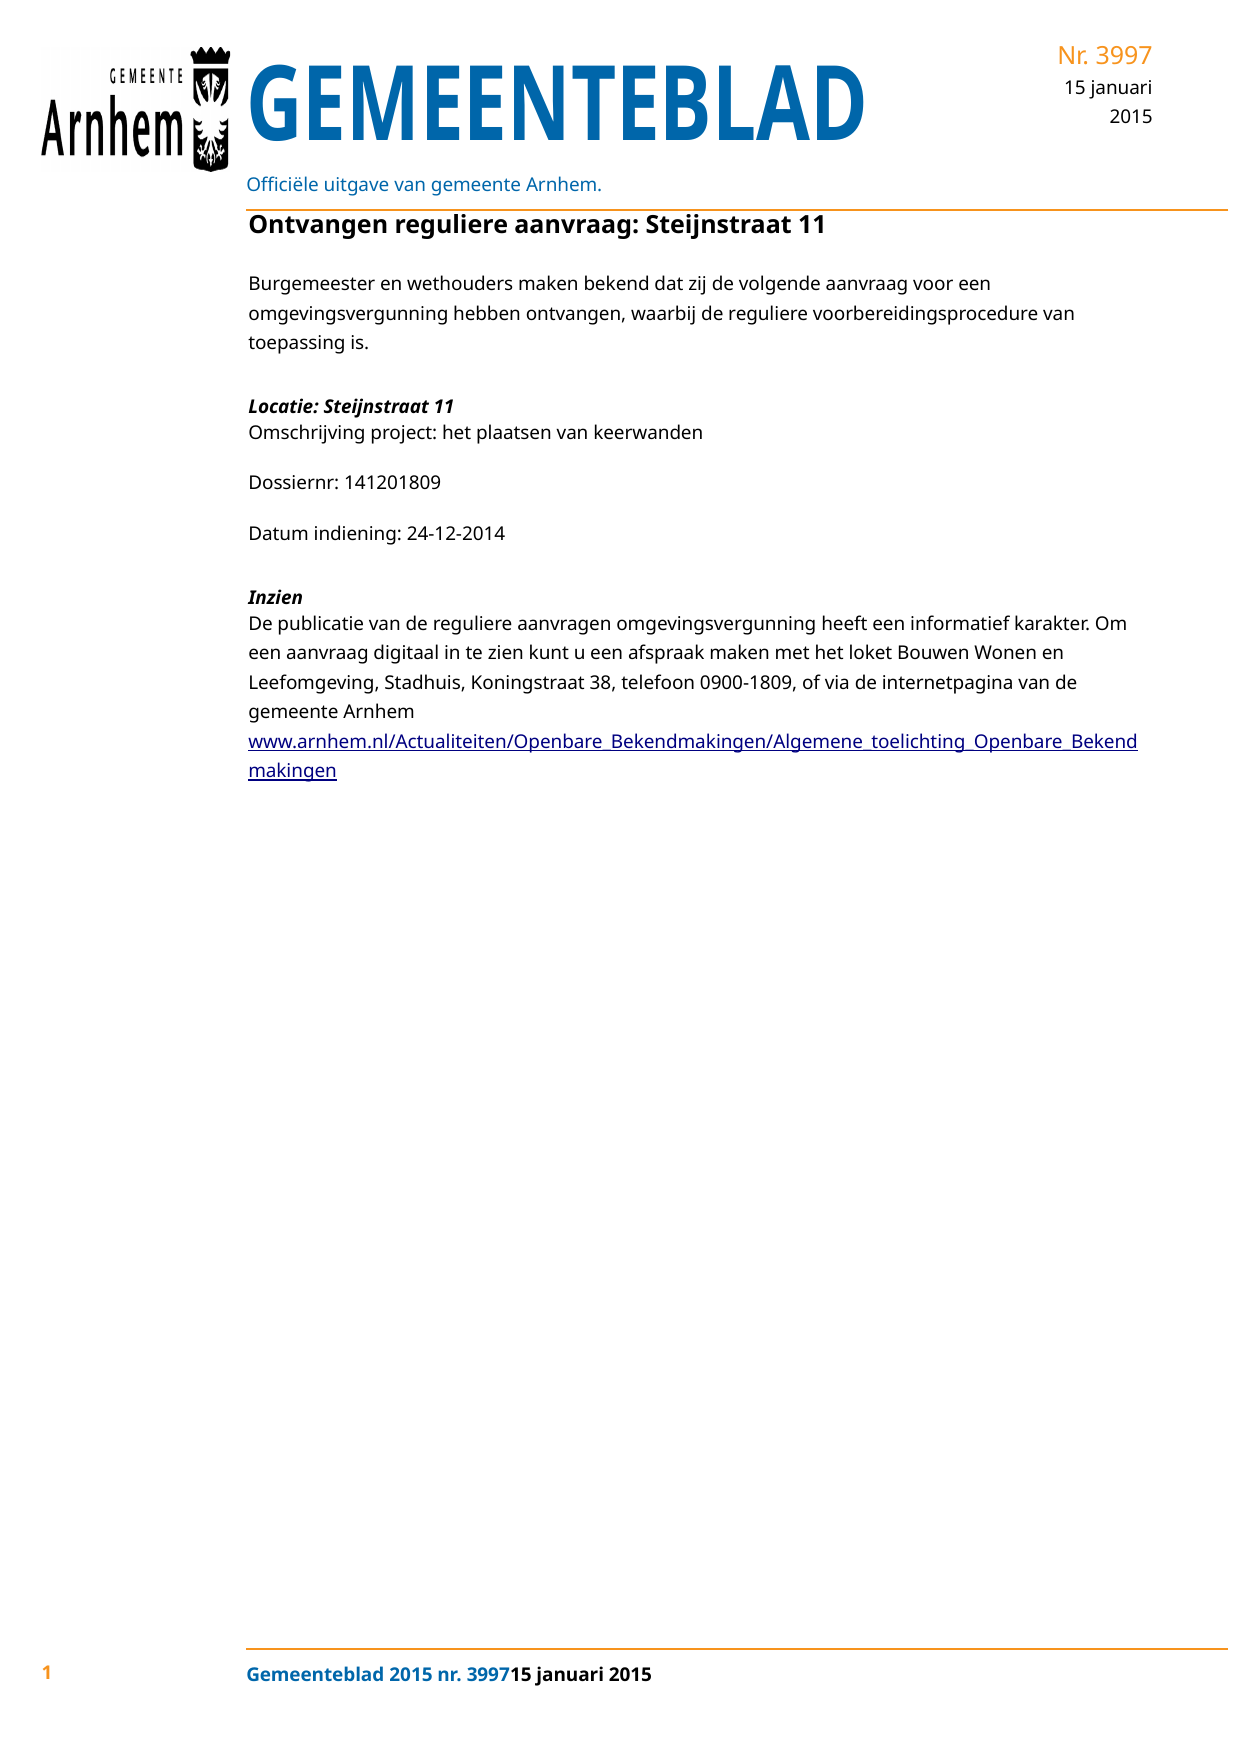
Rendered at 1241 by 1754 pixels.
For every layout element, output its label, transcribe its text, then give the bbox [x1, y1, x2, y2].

text Omschrijving project: het plaatsen van keerwanden [248, 419, 1152, 445]
text Datum indiening: 24-12-2014 [248, 520, 1152, 546]
text De publicatie van de reguliere aanvragen omgevingsvergunning heeft een informatief karakter. Om een aanvraag digitaal in te zien kunt u een afspraak maken met het loket Bouwen Wonen en Leefomgeving, Stadhuis, Koningstraat 38, telefoon 0900-1809, of via de internetpagina van de gemeente Arnhem www.arnhem.nl/Actualiteiten/Openbare_Bekendmakingen/Algemene_toelichting_Openbare_Bekendmakingen [248, 610, 1152, 783]
text Inzien [248, 584, 1152, 610]
text Dossiernr: 141201809 [248, 469, 1152, 495]
text Burgemeester en wethouders maken bekend dat zij de volgende aanvraag voor een omgevingsvergunning hebben ontvangen, waarbij de reguliere voorbereidingsprocedure van toepassing is. [248, 270, 1152, 355]
text Locatie: Steijnstraat 11 [248, 393, 1152, 419]
text Ontvangen reguliere aanvraag: Steijnstraat 11 [248, 211, 1152, 241]
picture [41, 47, 231, 172]
